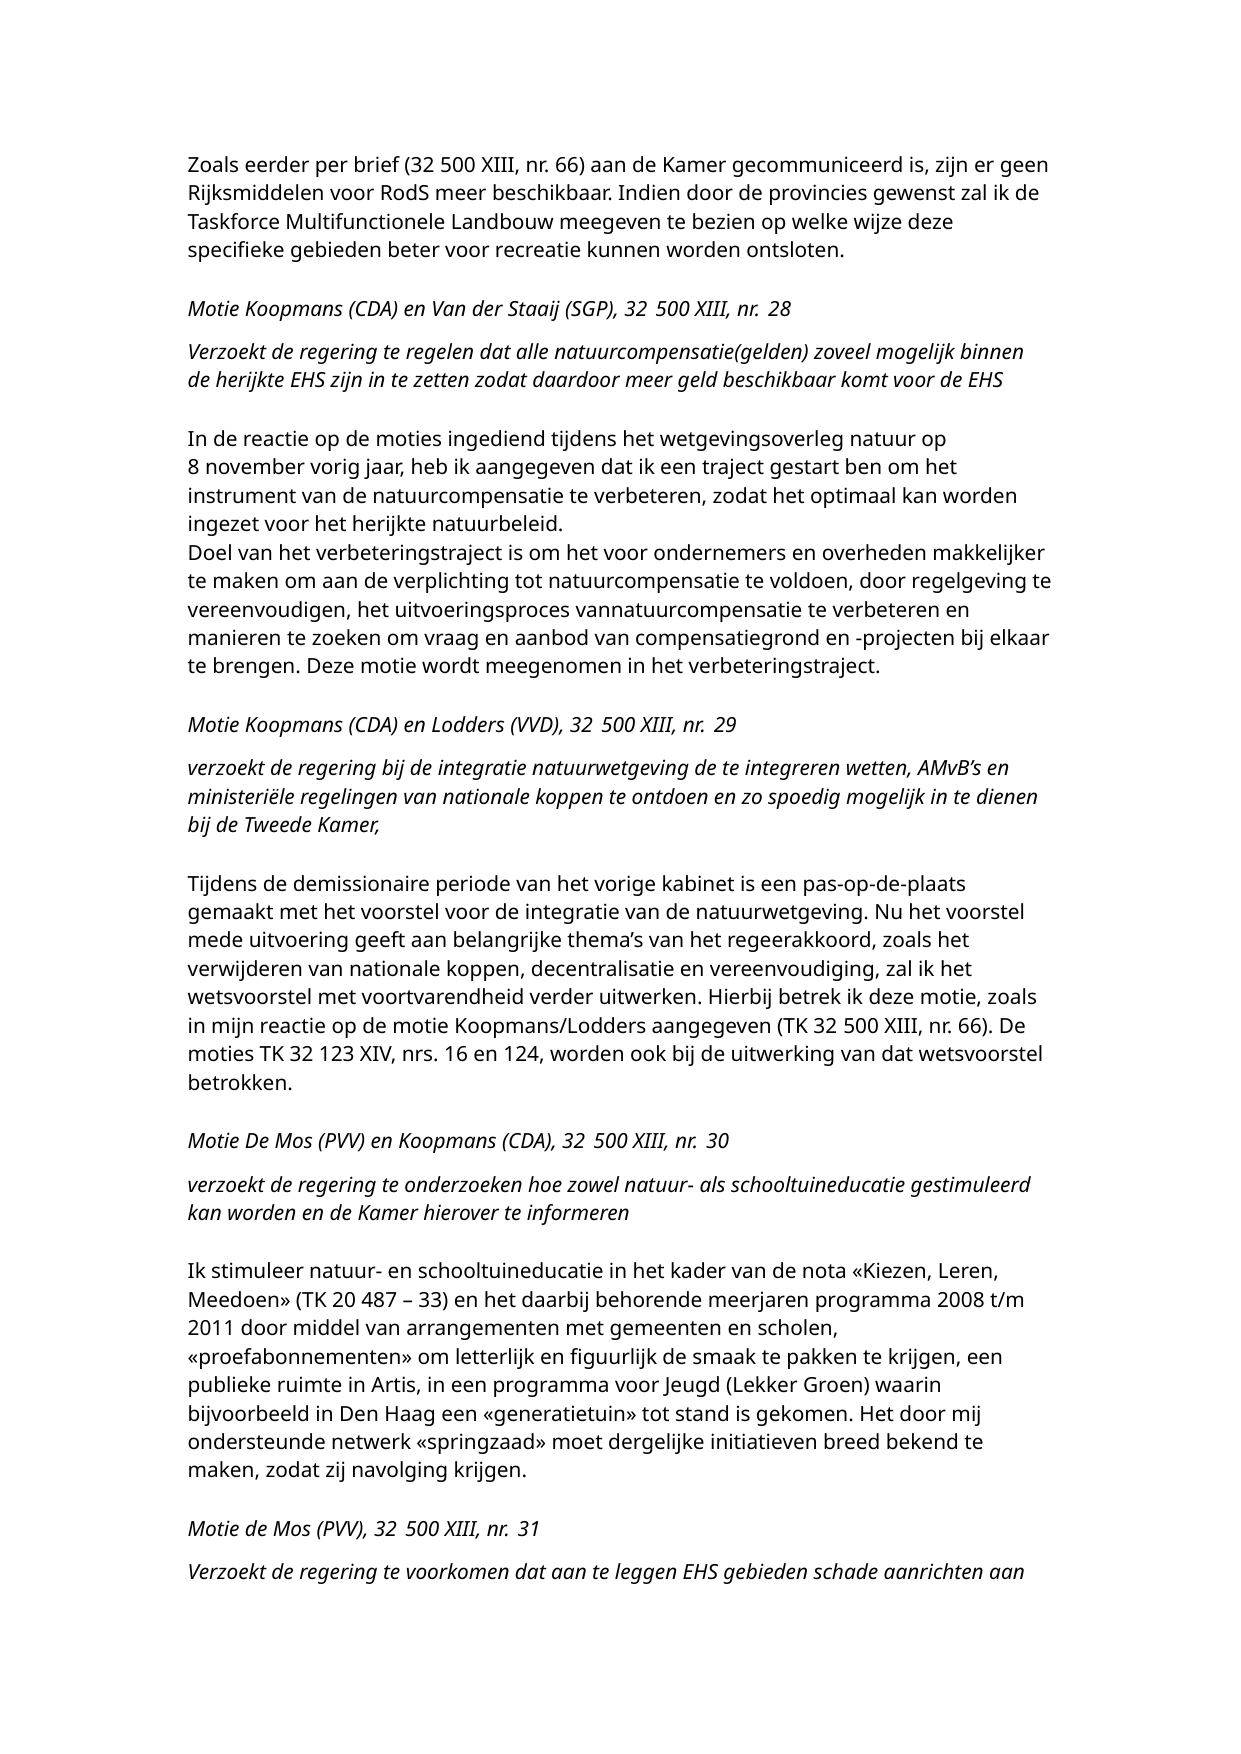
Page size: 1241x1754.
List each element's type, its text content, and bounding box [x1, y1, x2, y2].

text Tijdens de demissionaire periode van het vorige kabinet is een pas-op-de-plaats gemaakt met het voorstel voor de integratie van de natuurwetgeving. Nu het voorstel mede uitvoering geeft aan belangrijke thema’s van het regeerakkoord, zoals het verwijderen van nationale koppen, decentralisatie en vereenvoudiging, zal ik het wetsvoorstel met voortvarendheid verder uitwerken. Hierbij betrek ik deze motie, zoals in mijn reactie op de motie Koopmans/Lodders aangegeven (TK 32 500 XIII, nr. 66). De moties TK 32 123 XIV, nrs. 16 en 124, worden ook bij de uitwerking van dat wetsvoorstel betrokken. [187, 869, 1053, 1096]
text Doel van het verbeteringstraject is om het voor ondernemers en overheden makkelijker te maken om aan de verplichting tot natuurcompensatie te voldoen, door regelgeving te vereenvoudigen, het uitvoeringsproces vannatuurcompensatie te verbeteren en manieren te zoeken om vraag en aanbod van compensatiegrond en -projecten bij elkaar te brengen. Deze motie wordt meegenomen in het verbeteringstraject. [187, 538, 1053, 680]
text verzoekt de regering te onderzoeken hoe zowel natuur- als schooltuineducatie gestimuleerd kan worden en de Kamer hierover te informeren [187, 1170, 1053, 1227]
text Verzoekt de regering te regelen dat alle natuurcompensatie(gelden) zoveel mogelijk binnen de herijkte EHS zijn in te zetten zodat daardoor meer geld beschikbaar komt voor de EHS [187, 337, 1053, 394]
text verzoekt de regering bij de integratie natuurwetgeving de te integreren wetten, AMvB’s en ministeriële regelingen van nationale koppen te ontdoen en zo spoedig mogelijk in te dienen bij de Tweede Kamer, [187, 753, 1053, 839]
text In de reactie op de moties ingediend tijdens het wetgevingsoverleg natuur op 8 november vorig jaar, heb ik aangegeven dat ik een traject gestart ben om het instrument van de natuurcompensatie te verbeteren, zodat het optimaal kan worden ingezet voor het herijkte natuurbeleid. [187, 424, 1053, 538]
text Zoals eerder per brief (32 500 XIII, nr. 66) aan de Kamer gecommuniceerd is, zijn er geen Rijksmiddelen voor RodS meer beschikbaar. Indien door de provincies gewenst zal ik de Taskforce Multifunctionele Landbouw meegeven te bezien op welke wijze deze specifieke gebieden beter voor recreatie kunnen worden ontsloten. [187, 150, 1053, 264]
text Motie De Mos (PVV) en Koopmans (CDA), 32 500 XIII, nr. 30 [187, 1126, 1053, 1155]
text Ik stimuleer natuur- en schooltuineducatie in het kader van de nota «Kiezen, Leren, Meedoen» (TK 20 487 – 33) en het daarbij behorende meerjaren programma 2008 t/m 2011 door middel van arrangementen met gemeenten en scholen, «proefabonnementen» om letterlijk en figuurlijk de smaak te pakken te krijgen, een publieke ruimte in Artis, in een programma voor Jeugd (Lekker Groen) waarin bijvoorbeeld in Den Haag een «generatietuin» tot stand is gekomen. Het door mij ondersteunde netwerk «springzaad» moet dergelijke initiatieven breed bekend te maken, zodat zij navolging krijgen. [187, 1257, 1053, 1484]
text Motie Koopmans (CDA) en Van der Staaij (SGP), 32 500 XIII, nr. 28 [187, 294, 1053, 322]
text Verzoekt de regering te voorkomen dat aan te leggen EHS gebieden schade aanrichten aan [187, 1557, 1053, 1586]
text Motie de Mos (PVV), 32 500 XIII, nr. 31 [187, 1514, 1053, 1542]
text Motie Koopmans (CDA) en Lodders (VVD), 32 500 XIII, nr. 29 [187, 710, 1053, 738]
